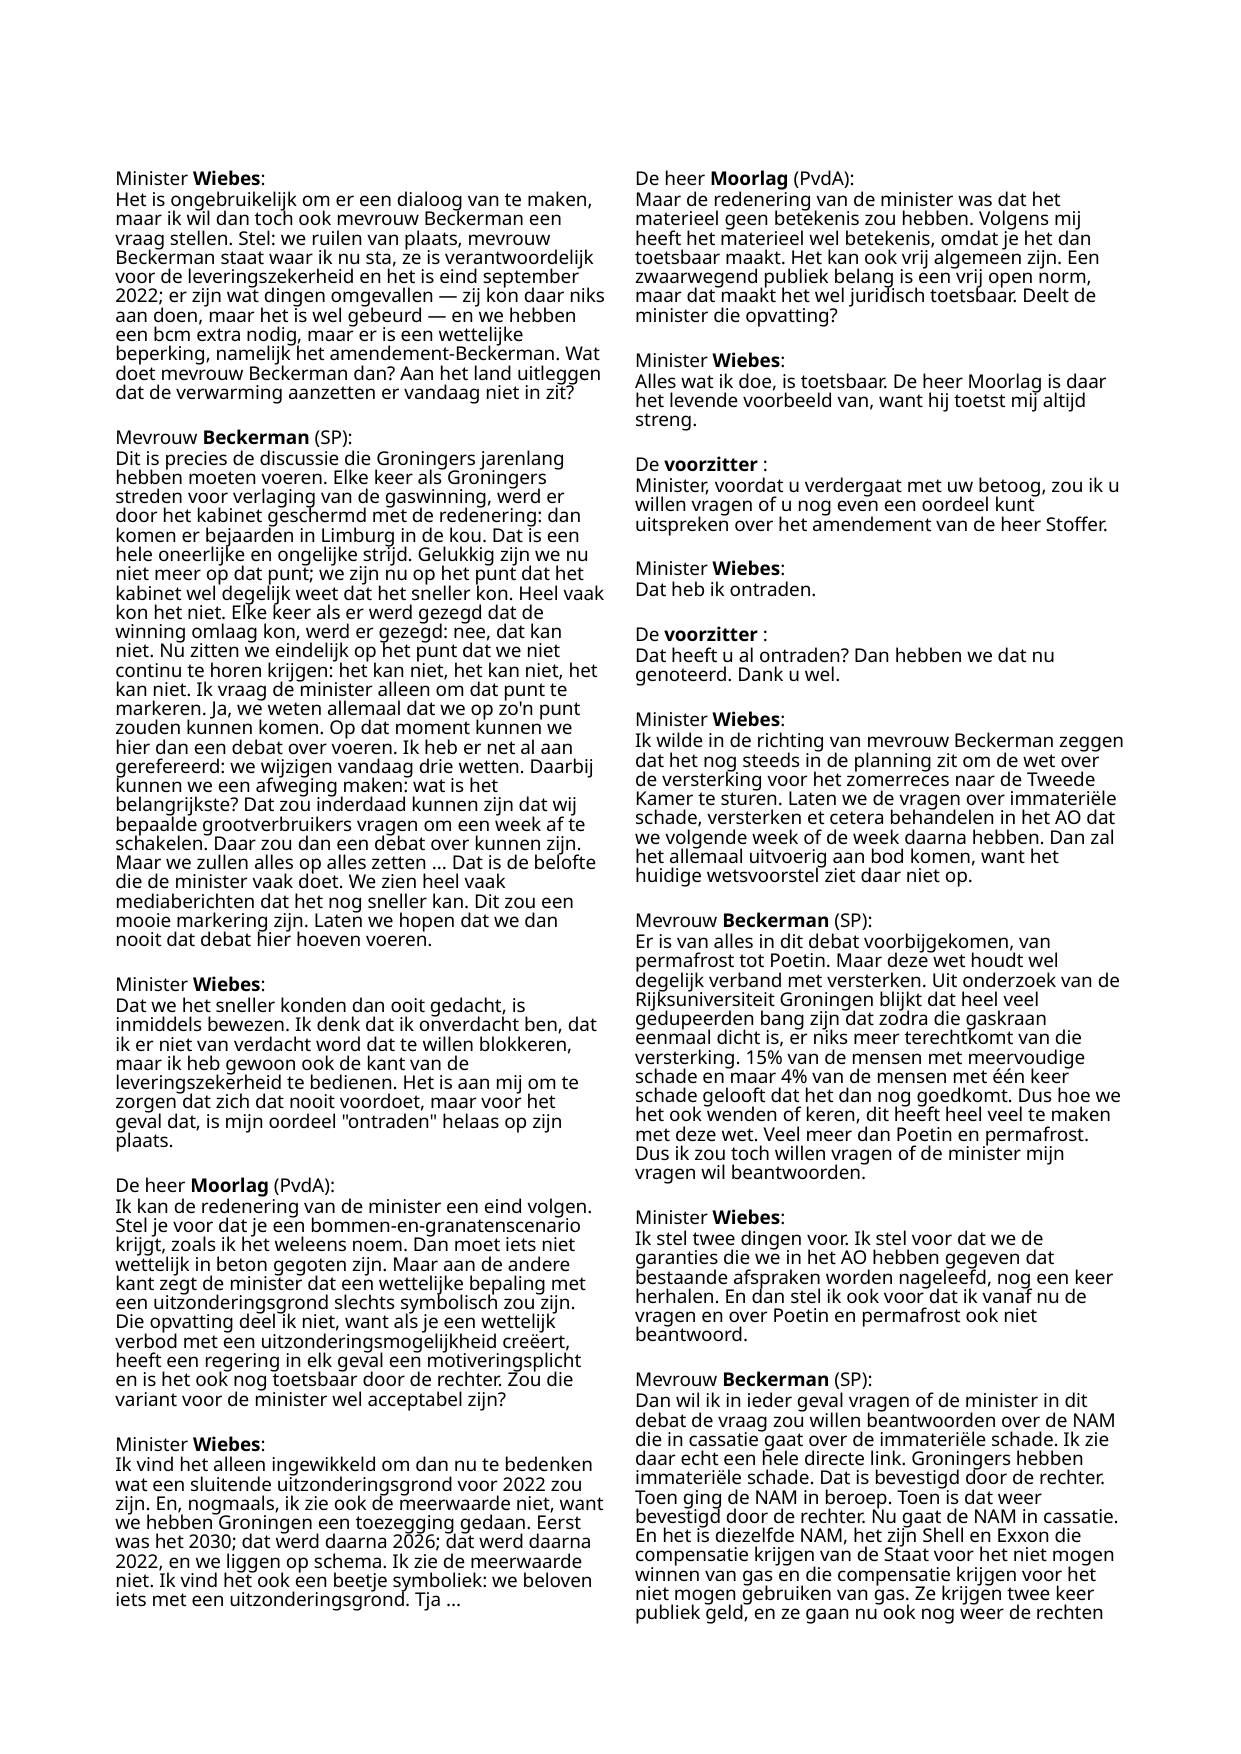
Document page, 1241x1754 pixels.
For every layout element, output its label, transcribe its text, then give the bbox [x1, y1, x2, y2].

text Minister Wiebes: [635, 707, 1125, 732]
text Dat we het sneller konden dan ooit gedacht, is inmiddels bewezen. Ik denk dat ik onverdacht ben, dat ik er niet van verdacht word dat te willen blokkeren, maar ik heb gewoon ook de kant van de leveringszekerheid te bedienen. Het is aan mij om te zorgen dat zich dat nooit voordoet, maar voor het geval dat, is mijn oordeel "ontraden" helaas op zijn plaats. [115, 997, 605, 1151]
text Maar de redenering van de minister was dat het materieel geen betekenis zou hebben. Volgens mij heeft het materieel wel betekenis, omdat je het dan toetsbaar maakt. Het kan ook vrij algemeen zijn. Een zwaarwegend publiek belang is een vrij open norm, maar dat maakt het wel juridisch toetsbaar. Deelt de minister die opvatting? [635, 191, 1125, 326]
text Minister Wiebes: [115, 971, 605, 997]
text De voorzitter : [635, 451, 1125, 477]
text Minister Wiebes: [635, 1204, 1125, 1230]
text Dat heeft u al ontraden? Dan hebben we dat nu genoteerd. Dank u wel. [635, 647, 1125, 686]
text Er is van alles in dit debat voorbijgekomen, van permafrost tot Poetin. Maar deze wet houdt wel degelijk verband met versterken. Uit onderzoek van de Rijksuniversiteit Groningen blijkt dat heel veel gedupeerden bang zijn dat zodra die gaskraan eenmaal dicht is, er niks meer terechtkomt van die versterking. 15% van de mensen met meervoudige schade en maar 4% van de mensen met één keer schade gelooft dat het dan nog goedkomt. Dus hoe we het ook wenden of keren, dit heeft heel veel te maken met deze wet. Veel meer dan Poetin en permafrost. Dus ik zou toch willen vragen of de minister mijn vragen wil beantwoorden. [635, 933, 1125, 1183]
text De voorzitter : [635, 621, 1125, 647]
text Minister Wiebes: [635, 556, 1125, 581]
text Het is ongebruikelijk om er een dialoog van te maken, maar ik wil dan toch ook mevrouw Beckerman een vraag stellen. Stel: we ruilen van plaats, mevrouw Beckerman staat waar ik nu sta, ze is verantwoordelijk voor de leveringszekerheid en het is eind september 2022; er zijn wat dingen omgevallen — zij kon daar niks aan doen, maar het is wel gebeurd — en we hebben een bcm extra nodig, maar er is een wettelijke beperking, namelijk het amendement-Beckerman. Wat doet mevrouw Beckerman dan? Aan het land uitleggen dat de verwarming aanzetten er vandaag niet in zit? [115, 191, 605, 403]
text Mevrouw Beckerman (SP): [635, 907, 1125, 933]
text Ik vind het alleen ingewikkeld om dan nu te bedenken wat een sluitende uitzonderingsgrond voor 2022 zou zijn. En, nogmaals, ik zie ook de meerwaarde niet, want we hebben Groningen een toezegging gedaan. Eerst was het 2030; dat werd daarna 2026; dat werd daarna 2022, en we liggen op schema. Ik zie de meerwaarde niet. Ik vind het ook een beetje symboliek: we beloven iets met een uitzonderingsgrond. Tja ... [115, 1456, 605, 1611]
text De heer Moorlag (PvdA): [635, 165, 1125, 191]
text Minister Wiebes: [635, 347, 1125, 373]
text Alles wat ik doe, is toetsbaar. De heer Moorlag is daar het levende voorbeeld van, want hij toetst mij altijd streng. [635, 373, 1125, 430]
text Dit is precies de discussie die Groningers jarenlang hebben moeten voeren. Elke keer als Groningers streden voor verlaging van de gaswinning, werd er door het kabinet geschermd met de redenering: dan komen er bejaarden in Limburg in de kou. Dat is een hele oneerlijke en ongelijke strijd. Gelukkig zijn we nu niet meer op dat punt; we zijn nu op het punt dat het kabinet wel degelijk weet dat het sneller kon. Heel vaak kon het niet. Elke keer als er werd gezegd dat de winning omlaag kon, werd er gezegd: nee, dat kan niet. Nu zitten we eindelijk op het punt dat we niet continu te horen krijgen: het kan niet, het kan niet, het kan niet. Ik vraag de minister alleen om dat punt te markeren. Ja, we weten allemaal dat we op zo'n punt zouden kunnen komen. Op dat moment kunnen we hier dan een debat over voeren. Ik heb er net al aan gerefereerd: we wijzigen vandaag drie wetten. Daarbij kunnen we een afweging maken: wat is het belangrijkste? Dat zou inderdaad kunnen zijn dat wij bepaalde grootverbruikers vragen om een week af te schakelen. Daar zou dan een debat over kunnen zijn. Maar we zullen alles op alles zetten ... Dat is de belofte die de minister vaak doet. We zien heel vaak mediaberichten dat het nog sneller kan. Dit zou een mooie markering zijn. Laten we hopen dat we dan nooit dat debat hier hoeven voeren. [115, 449, 605, 951]
text Mevrouw Beckerman (SP): [115, 424, 605, 449]
text Ik stel twee dingen voor. Ik stel voor dat we de garanties die we in het AO hebben gegeven dat bestaande afspraken worden nageleefd, nog een keer herhalen. En dan stel ik ook voor dat ik vanaf nu de vragen en over Poetin en permafrost ook niet beantwoord. [635, 1230, 1125, 1346]
text Ik wilde in de richting van mevrouw Beckerman zeggen dat het nog steeds in de planning zit om de wet over de versterking voor het zomerreces naar de Tweede Kamer te sturen. Laten we de vragen over immateriële schade, versterken et cetera behandelen in het AO dat we volgende week of de week daarna hebben. Dan zal het allemaal uitvoerig aan bod komen, want het huidige wetsvoorstel ziet daar niet op. [635, 732, 1125, 886]
text Minister Wiebes: [115, 165, 605, 191]
text Dat heb ik ontraden. [635, 581, 1125, 601]
text Dan wil ik in ieder geval vragen of de minister in dit debat de vraag zou willen beantwoorden over de NAM die in cassatie gaat over de immateriële schade. Ik zie daar echt een hele directe link. Groningers hebben immateriële schade. Dat is bevestigd door de rechter. Toen ging de NAM in beroep. Toen is dat weer bevestigd door de rechter. Nu gaat de NAM in cassatie. En het is diezelfde NAM, het zijn Shell en Exxon die compensatie krijgen van de Staat voor het niet mogen winnen van gas en die compensatie krijgen voor het niet mogen gebruiken van gas. Ze krijgen twee keer publiek geld, en ze gaan nu ook nog weer de rechten [635, 1392, 1125, 1623]
text Minister, voordat u verdergaat met uw betoog, zou ik u willen vragen of u nog even een oordeel kunt uitspreken over het amendement van de heer Stoffer. [635, 477, 1125, 535]
text De heer Moorlag (PvdA): [115, 1172, 605, 1198]
text Ik kan de redenering van de minister een eind volgen. Stel je voor dat je een bommen-en-granatenscenario krijgt, zoals ik het weleens noem. Dan moet iets niet wettelijk in beton gegoten zijn. Maar aan de andere kant zegt de minister dat een wettelijke bepaling met een uitzonderingsgrond slechts symbolisch zou zijn. Die opvatting deel ik niet, want als je een wettelijk verbod met een uitzonderingsmogelijkheid creëert, heeft een regering in elk geval een motiveringsplicht en is het ook nog toetsbaar door de rechter. Zou die variant voor de minister wel acceptabel zijn? [115, 1198, 605, 1410]
text Mevrouw Beckerman (SP): [635, 1367, 1125, 1392]
text Minister Wiebes: [115, 1431, 605, 1456]
